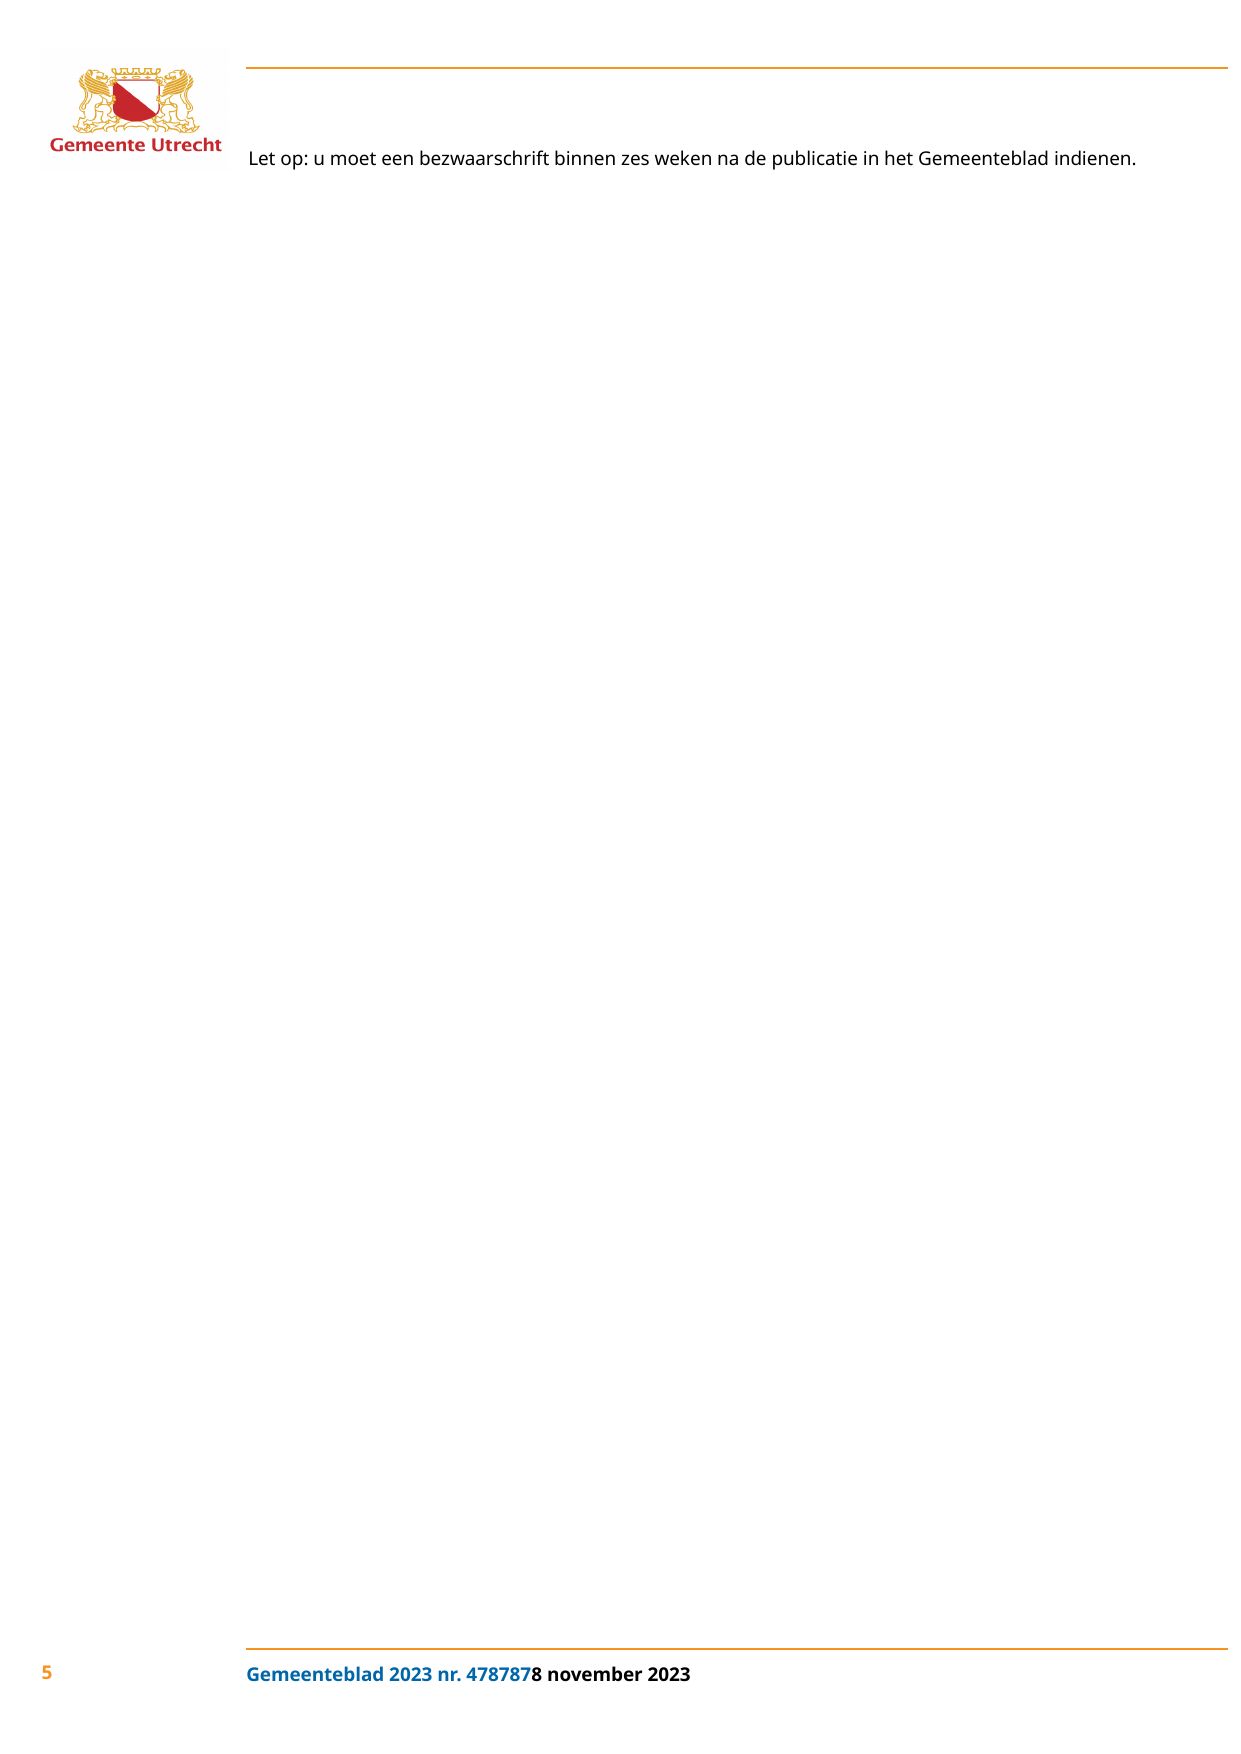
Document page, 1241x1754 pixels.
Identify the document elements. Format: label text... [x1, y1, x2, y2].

text Let op: u moet een bezwaarschrift binnen zes weken na de publicatie in het Gemeenteblad indienen. [248, 145, 1152, 171]
picture [41, 47, 231, 172]
